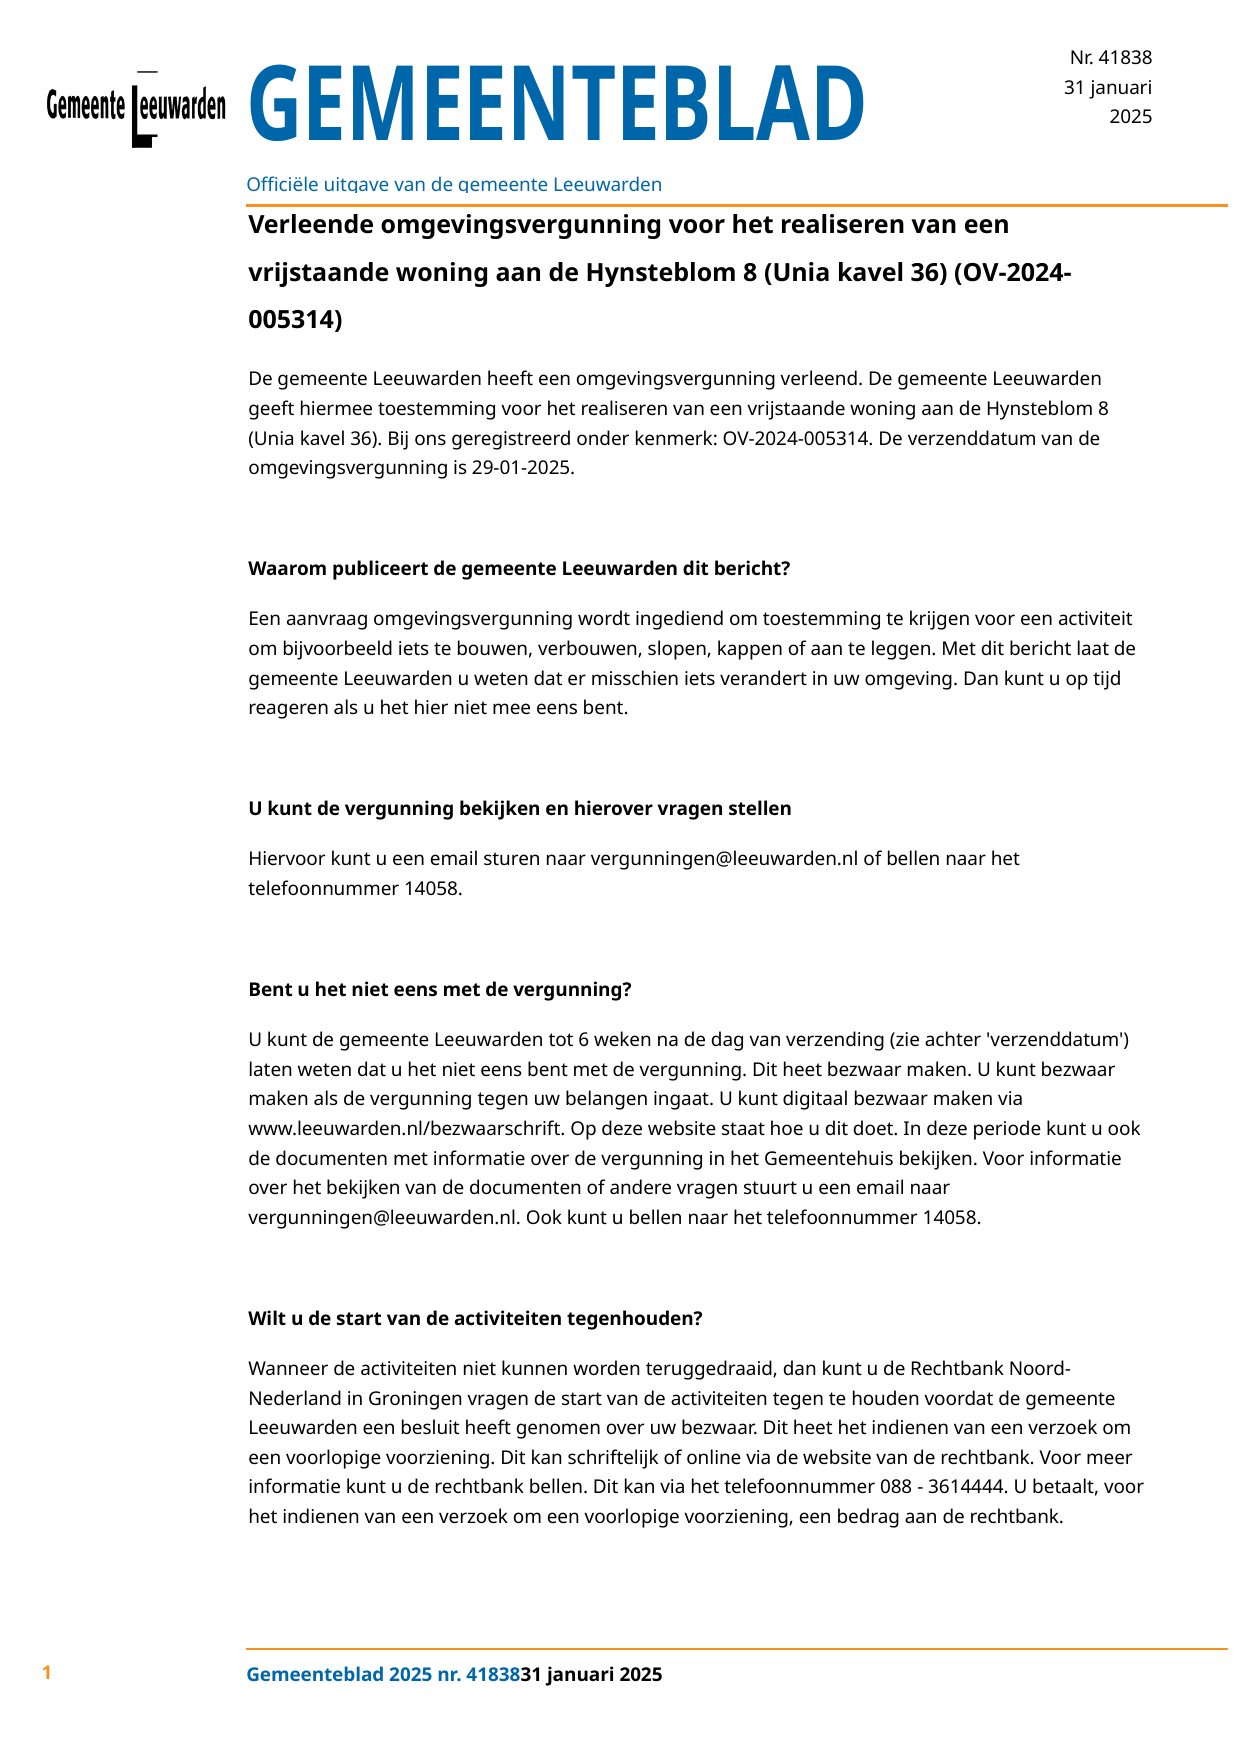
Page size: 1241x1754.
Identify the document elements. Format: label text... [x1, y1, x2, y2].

picture [41, 47, 231, 172]
text Waarom publiceert de gemeente Leeuwarden dit bericht? [248, 555, 1152, 581]
text Wilt u de start van de activiteiten tegenhouden? [248, 1305, 1152, 1330]
text U kunt de gemeente Leeuwarden tot 6 weken na de dag van verzending (zie achter 'verzenddatum') laten weten dat u het niet eens bent met de vergunning. Dit heet bezwaar maken. U kunt bezwaar maken als de vergunning tegen uw belangen ingaat. U kunt digitaal bezwaar maken via www.leeuwarden.nl/bezwaarschrift. Op deze website staat hoe u dit doet. In deze periode kunt u ook de documenten met informatie over de vergunning in het Gemeentehuis bekijken. Voor informatie over het bekijken van de documenten of andere vragen stuurt u een email naar vergunningen@leeuwarden.nl. Ook kunt u bellen naar het telefoonnummer 14058. [248, 1026, 1152, 1229]
text U kunt de vergunning bekijken en hierover vragen stellen [248, 795, 1152, 821]
text Hiervoor kunt u een email sturen naar vergunningen@leeuwarden.nl of bellen naar het telefoonnummer 14058. [248, 846, 1152, 901]
text Een aanvraag omgevingsvergunning wordt ingediend om toestemming te krijgen voor een activiteit om bijvoorbeeld iets te bouwen, verbouwen, slopen, kappen of aan te leggen. Met dit bericht laat de gemeente Leeuwarden u weten dat er misschien iets verandert in uw omgeving. Dan kunt u op tijd reageren als u het hier niet mee eens bent. [248, 606, 1152, 720]
text Bent u het niet eens met de vergunning? [248, 976, 1152, 1002]
text De gemeente Leeuwarden heeft een omgevingsvergunning verleend. De gemeente Leeuwarden geeft hiermee toestemming voor het realiseren van een vrijstaande woning aan de Hynsteblom 8 (Unia kavel 36). Bij ons geregistreerd onder kenmerk: OV-2024-005314. De verzenddatum van de omgevingsvergunning is 29-01-2025. [248, 366, 1152, 480]
text Wanneer de activiteiten niet kunnen worden teruggedraaid, dan kunt u de Rechtbank Noord-Nederland in Groningen vragen de start van de activiteiten tegen te houden voordat de gemeente Leeuwarden een besluit heeft genomen over uw bezwaar. Dit heet het indienen van een verzoek om een voorlopige voorziening. Dit kan schriftelijk of online via de website van de rechtbank. Voor meer informatie kunt u de rechtbank bellen. Dit kan via het telefoonnummer 088 - 3614444. U betaalt, voor het indienen van een verzoek om een voorlopige voorziening, een bedrag aan de rechtbank. [248, 1355, 1152, 1529]
text Verleende omgevingsvergunning voor het realiseren van een vrijstaande woning aan de Hynsteblom 8 (Unia kavel 36) (OV-2024-005314) [248, 207, 1152, 336]
